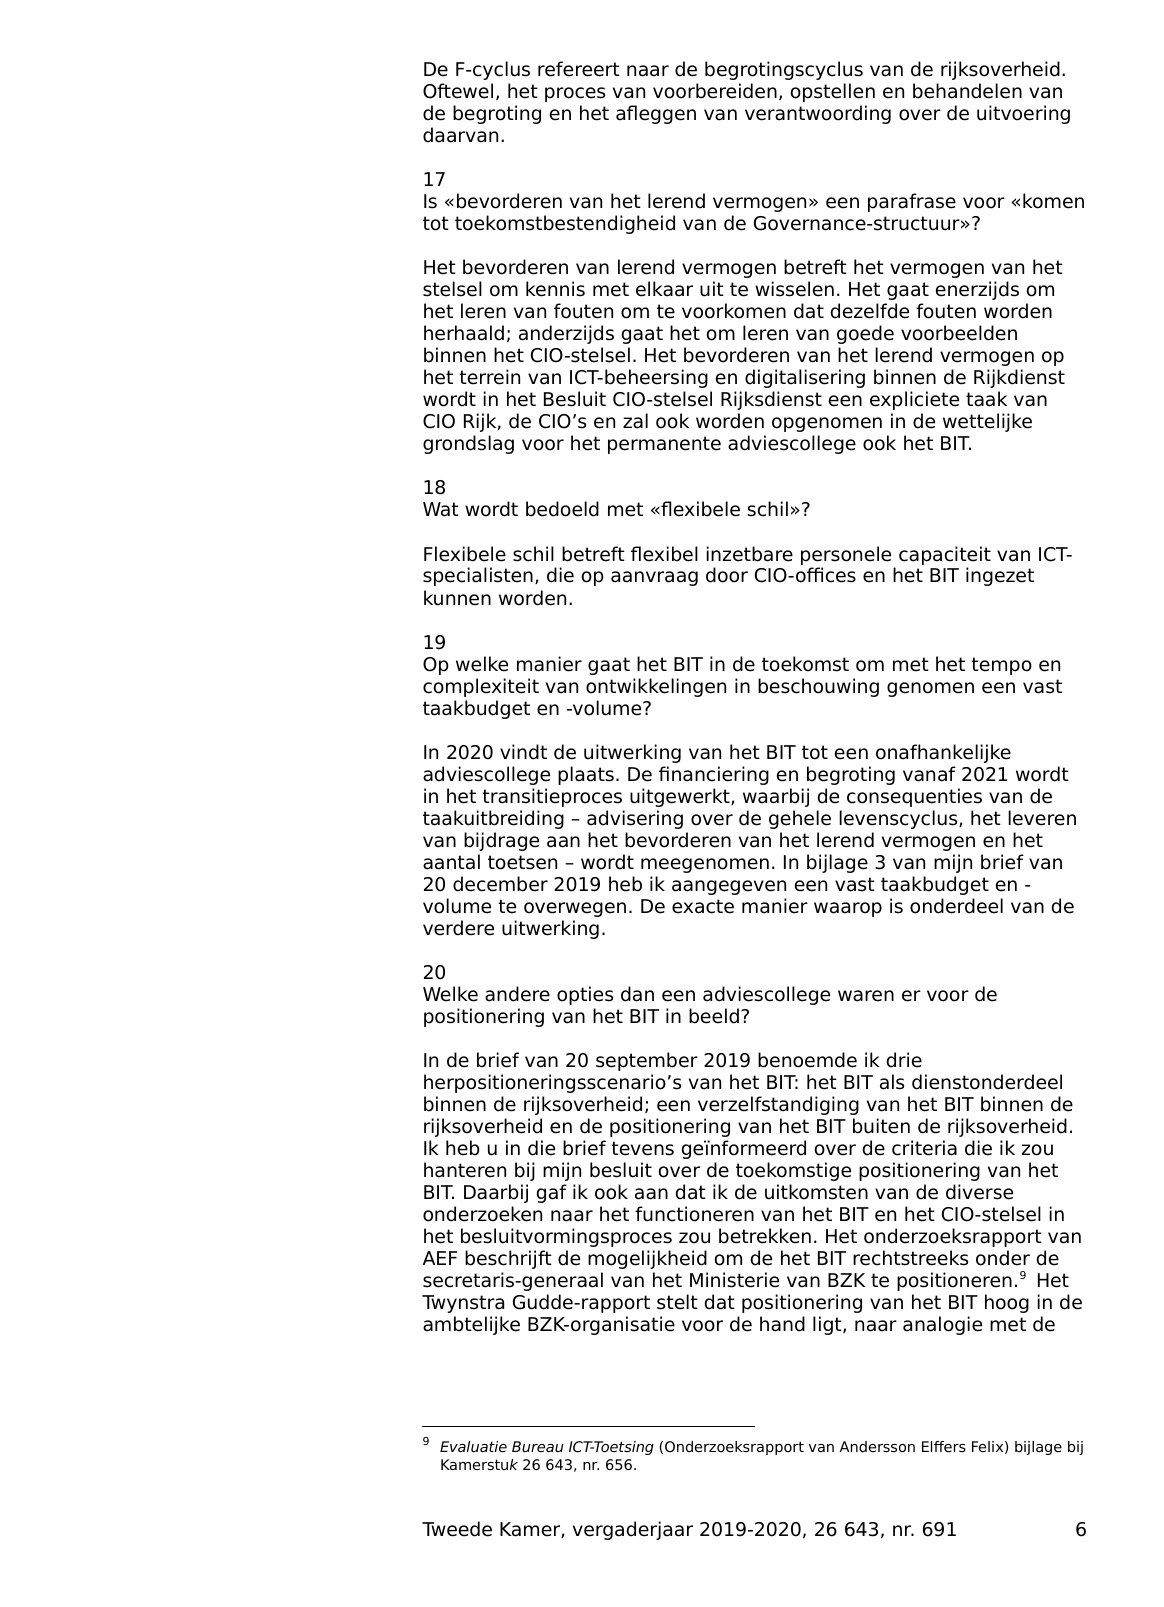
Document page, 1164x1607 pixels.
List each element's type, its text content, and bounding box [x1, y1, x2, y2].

text In 2020 vindt de uitwerking van het BIT tot een onafhankelijke adviescollege plaats. De financiering en begroting vanaf 2021 wordt in het transitieproces uitgewerkt, waarbij de consequenties van de taakuitbreiding – advisering over de gehele levenscyclus, het leveren van bijdrage aan het bevorderen van het lerend vermogen en het aantal toetsen – wordt meegenomen. In bijlage 3 van mijn brief van 20 december 2019 heb ik aangegeven een vast taakbudget en -volume te overwegen. De exacte manier waarop is onderdeel van de verdere uitwerking. [422, 742, 1087, 939]
text Is «bevorderen van het lerend vermogen» een parafrase voor «komen tot toekomstbestendigheid van de Governance-structuur»? [422, 191, 1087, 235]
text Evaluatie Bureau ICT-Toetsing (Onderzoeksrapport van Andersson Elffers Felix) bijlage bij Kamerstuk 26 643, nr. 656. [422, 1435, 1087, 1474]
text De F-cyclus refereert naar de begrotingscyclus van de rijksoverheid. Oftewel, het proces van voorbereiden, opstellen en behandelen van de begroting en het afleggen van verantwoording over de uitvoering daarvan. [422, 59, 1087, 147]
text In de brief van 20 september 2019 benoemde ik drie herpositioneringsscenario’s van het BIT: het BIT als dienstonderdeel binnen de rijksoverheid; een verzelfstandiging van het BIT binnen de rijksoverheid en de positionering van het BIT buiten de rijksoverheid. Ik heb u in die brief tevens geïnformeerd over de criteria die ik zou hanteren bij mijn besluit over de toekomstige positionering van het BIT. Daarbij gaf ik ook aan dat ik de uitkomsten van de diverse onderzoeken naar het functioneren van het BIT en het CIO-stelsel in het besluitvormingsproces zou betrekken. Het onderzoeksrapport van AEF beschrijft de mogelijkheid om de het BIT rechtstreeks onder de secretaris-generaal van het Ministerie van BZK te positioneren. Het Twynstra Gudde-rapport stelt dat positionering van het BIT hoog in de ambtelijke BZK-organisatie voor de hand ligt, naar analogie met de [422, 1050, 1087, 1357]
text Op welke manier gaat het BIT in de toekomst om met het tempo en complexiteit van ontwikkelingen in beschouwing genomen een vast taakbudget en -volume? [422, 653, 1087, 719]
text 19 [422, 632, 1087, 653]
text Flexibele schil betreft flexibel inzetbare personele capaciteit van ICT-specialisten, die op aanvraag door CIO-offices en het BIT ingezet kunnen worden. [422, 543, 1087, 609]
text 18 [422, 477, 1087, 499]
text Wat wordt bedoeld met «flexibele schil»? [422, 499, 1087, 521]
text 17 [422, 169, 1087, 191]
text Het bevorderen van lerend vermogen betreft het vermogen van het stelsel om kennis met elkaar uit te wisselen. Het gaat enerzijds om het leren van fouten om te voorkomen dat dezelfde fouten worden herhaald; anderzijds gaat het om leren van goede voorbeelden binnen het CIO-stelsel. Het bevorderen van het lerend vermogen op het terrein van ICT-beheersing en digitalisering binnen de Rijkdienst wordt in het Besluit CIO-stelsel Rijksdienst een expliciete taak van CIO Rijk, de CIO’s en zal ook worden opgenomen in de wettelijke grondslag voor het permanente adviescollege ook het BIT. [422, 257, 1087, 455]
text 20 [422, 962, 1087, 984]
text Welke andere opties dan een adviescollege waren er voor de positionering van het BIT in beeld? [422, 984, 1087, 1028]
